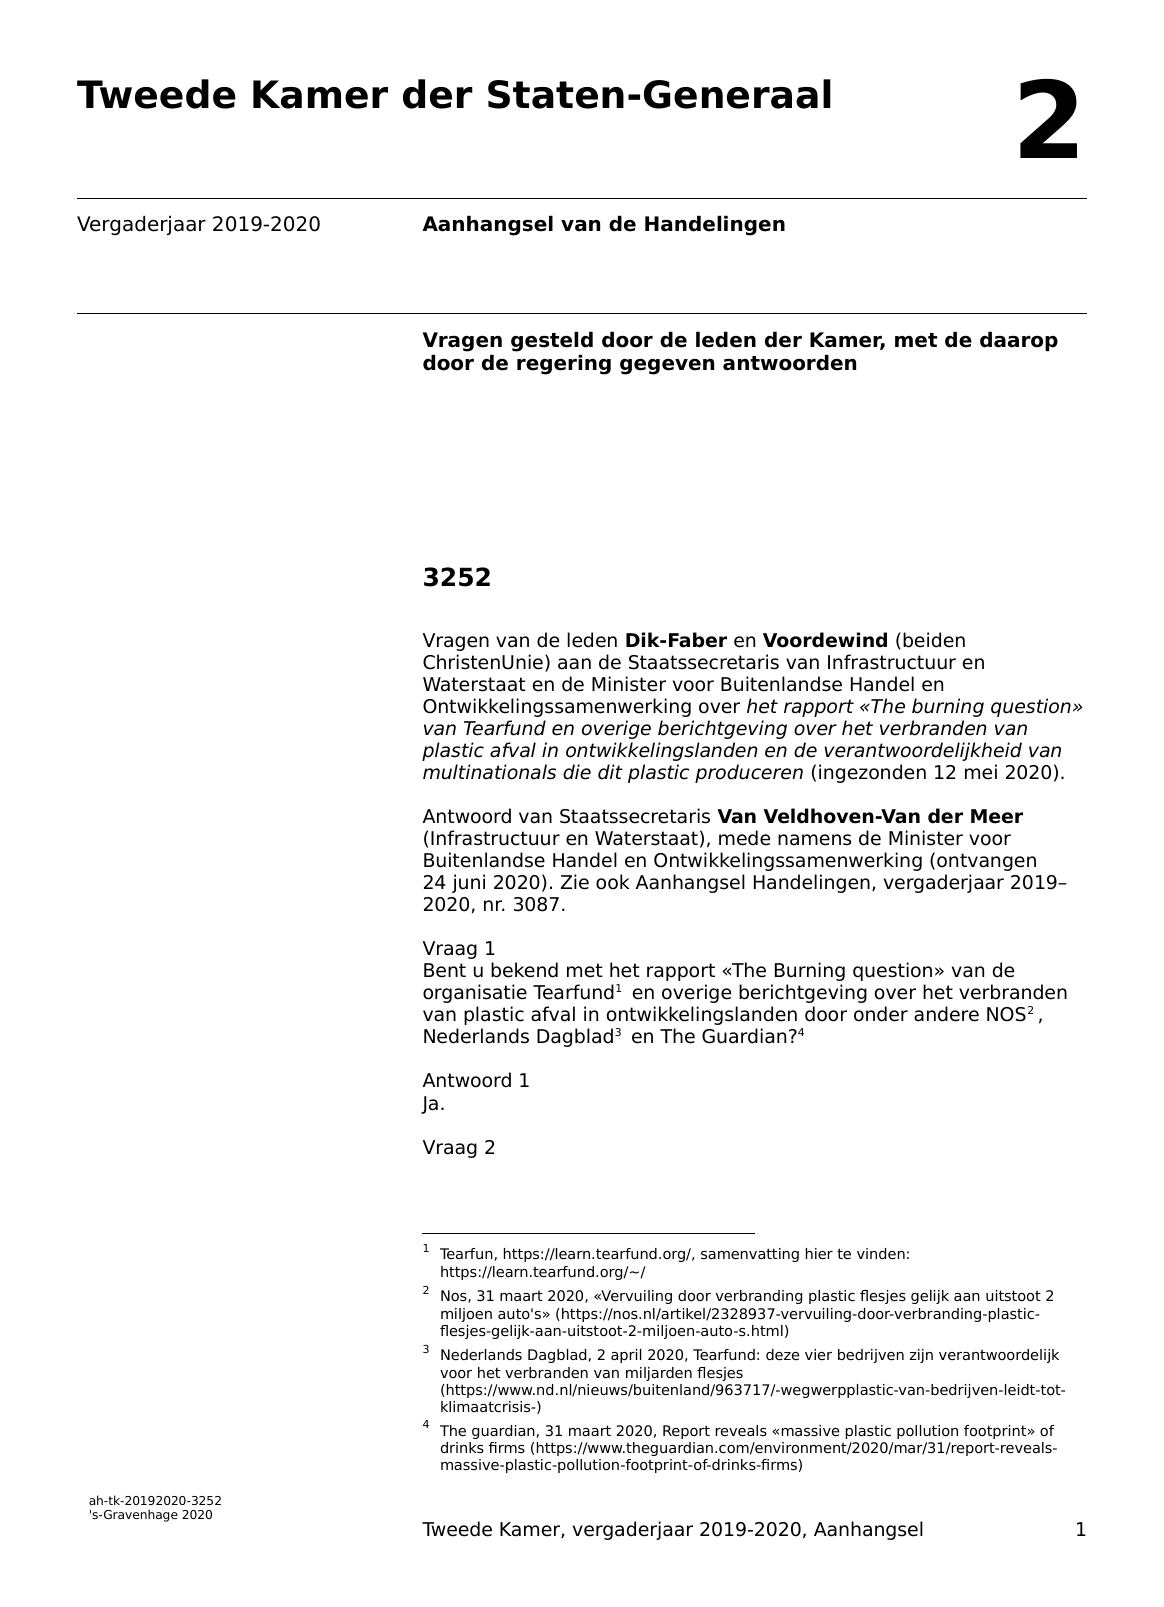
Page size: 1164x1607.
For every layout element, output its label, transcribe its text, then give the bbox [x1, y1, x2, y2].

table_header Tweede Kamer der Staten-Generaal [77, 59, 886, 198]
text Tearfun, https://learn.tearfund.org/, samenvatting hier te vinden: https://learn.tearfund.org/~/ [422, 1242, 1087, 1281]
text Nos, 31 maart 2020, «Vervuiling door verbranding plastic flesjes gelijk aan uitstoot 2 miljoen auto's» (https://nos.nl/artikel/2328937-vervuiling-door-verbranding-plastic-flesjes-gelijk-aan-uitstoot-2-miljoen-auto-s.html) [422, 1284, 1087, 1340]
text Vraag 2 [422, 1137, 1087, 1158]
text Ja. [422, 1092, 1087, 1114]
text Vraag 1 [422, 938, 1087, 960]
text Antwoord van Staatssecretaris Van Veldhoven-Van der Meer (Infrastructuur en Waterstaat), mede namens de Minister voor Buitenlandse Handel en Ontwikkelingssamenwerking (ontvangen 24 juni 2020). Zie ook Aanhangsel Handelingen, vergaderjaar 2019–2020, nr. 3087. [422, 806, 1087, 916]
table_header 2 [886, 59, 1087, 198]
text Vragen van de leden Dik-Faber en Voordewind (beiden ChristenUnie) aan de Staatssecretaris van Infrastructuur en Waterstaat en de Minister voor Buitenlandse Handel en Ontwikkelingssamenwerking over het rapport «The burning question» van Tearfund en overige berichtgeving over het verbranden van plastic afval in ontwikkelingslanden en de verantwoordelijkheid van multinationals die dit plastic produceren (ingezonden 12 mei 2020). [422, 630, 1087, 784]
text 's-Gravenhage 2020 [88, 1508, 323, 1522]
text Antwoord 1 [422, 1070, 1087, 1092]
text 3252 [422, 563, 1087, 592]
table_cell [77, 314, 422, 375]
text Bent u bekend met het rapport «The Burning question» van de organisatie Tearfund en overige berichtgeving over het verbranden van plastic afval in ontwikkelingslanden door onder andere NOS, Nederlands Dagblad en The Guardian? [422, 960, 1087, 1048]
text The guardian, 31 maart 2020, Report reveals «massive plastic pollution footprint» of drinks firms (https://www.theguardian.com/environment/2020/mar/31/report-reveals-massive-plastic-pollution-footprint-of-drinks-firms) [422, 1418, 1087, 1474]
table_cell Vragen gesteld door de leden der Kamer, met de daarop door de regering gegeven antwoorden [422, 314, 1087, 375]
table_cell Aanhangsel van de Handelingen [422, 199, 1087, 313]
table_cell Vergaderjaar 2019-2020 [77, 199, 422, 313]
text Nederlands Dagblad, 2 april 2020, Tearfund: deze vier bedrijven zijn verantwoordelijk voor het verbranden van miljarden flesjes (https://www.nd.nl/nieuws/buitenland/963717/-wegwerpplastic-van-bedrijven-leidt-tot-klimaatcrisis-) [422, 1343, 1087, 1416]
text ah-tk-20192020-3252 [88, 1494, 323, 1508]
